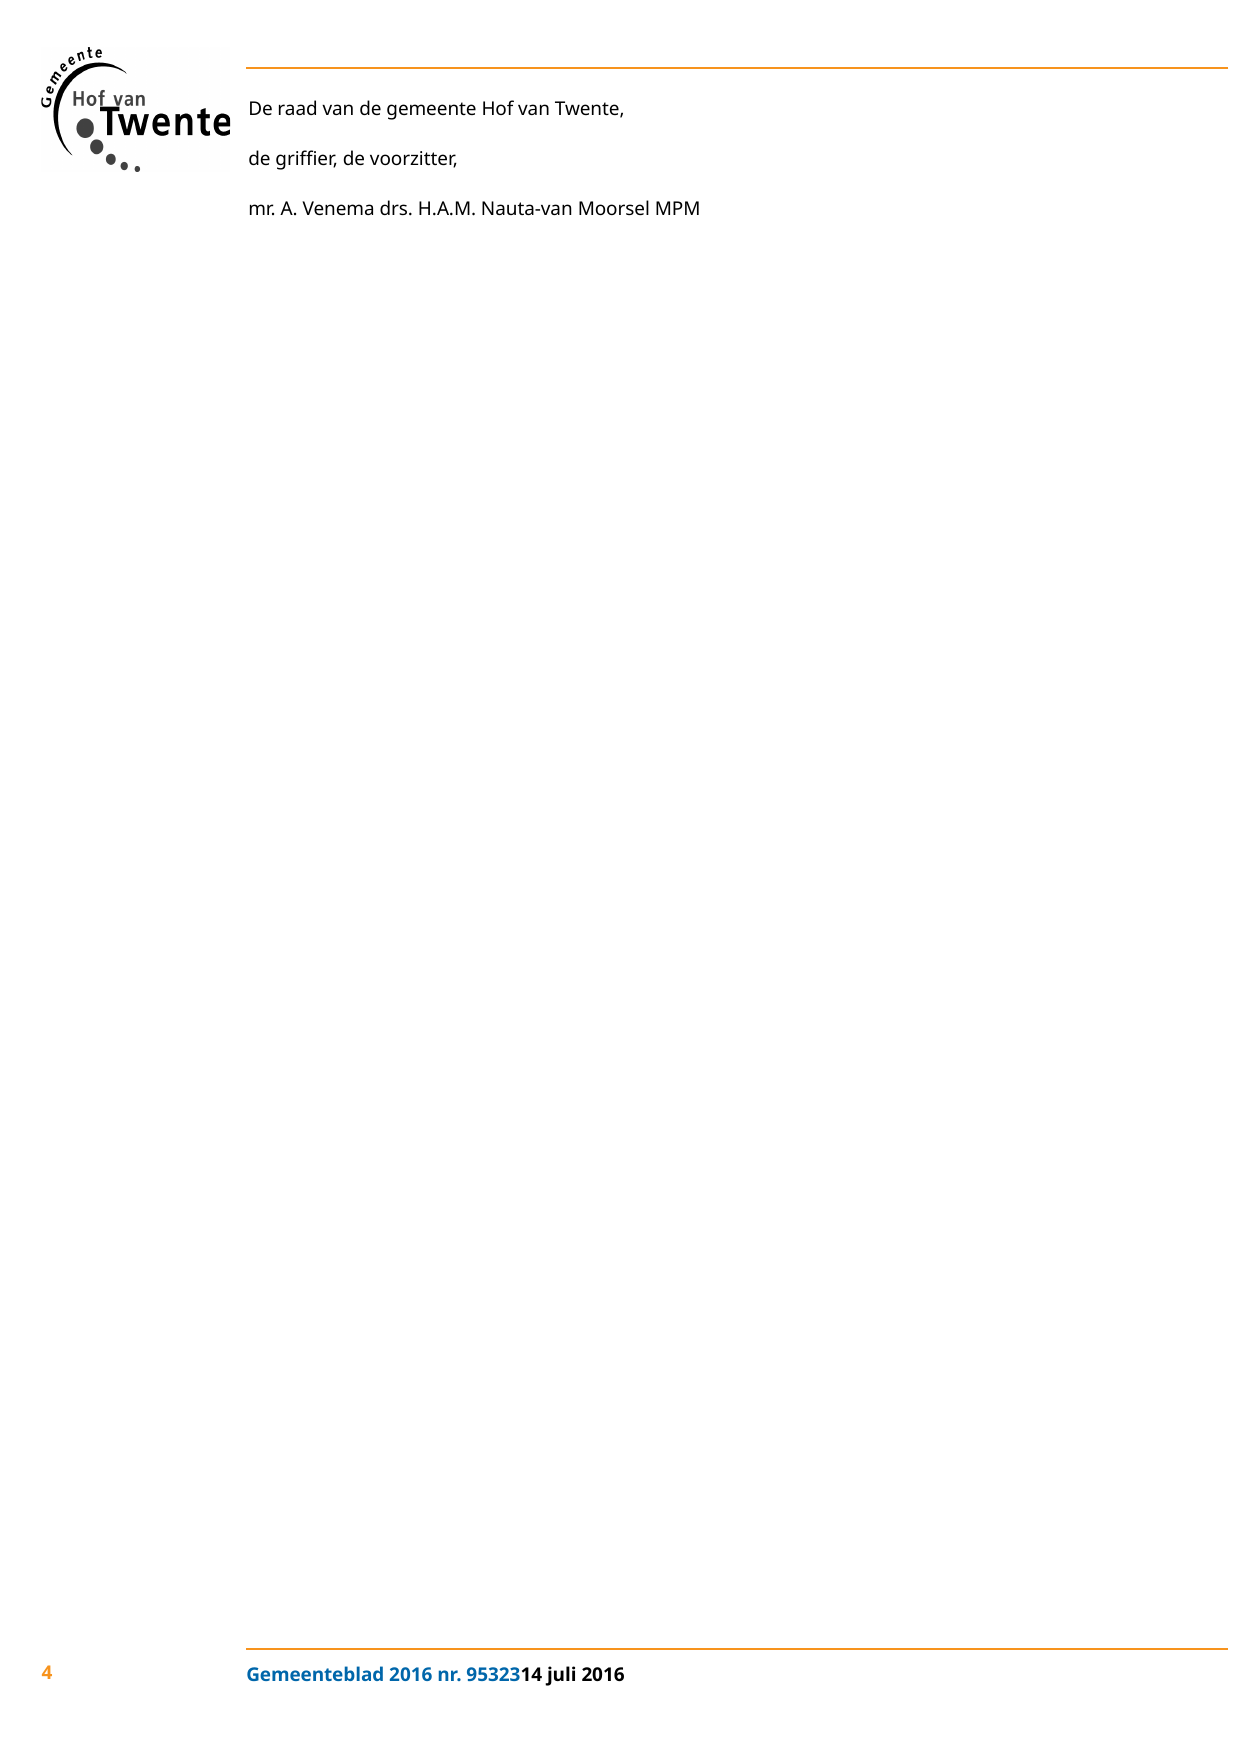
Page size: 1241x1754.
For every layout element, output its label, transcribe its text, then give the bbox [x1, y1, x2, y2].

text mr. A. Venema drs. H.A.M. Nauta-van Moorsel MPM [248, 196, 1152, 221]
text de griffier, de voorzitter, [248, 145, 1152, 171]
text De raad van de gemeente Hof van Twente, [248, 95, 1152, 121]
picture [41, 47, 231, 172]
